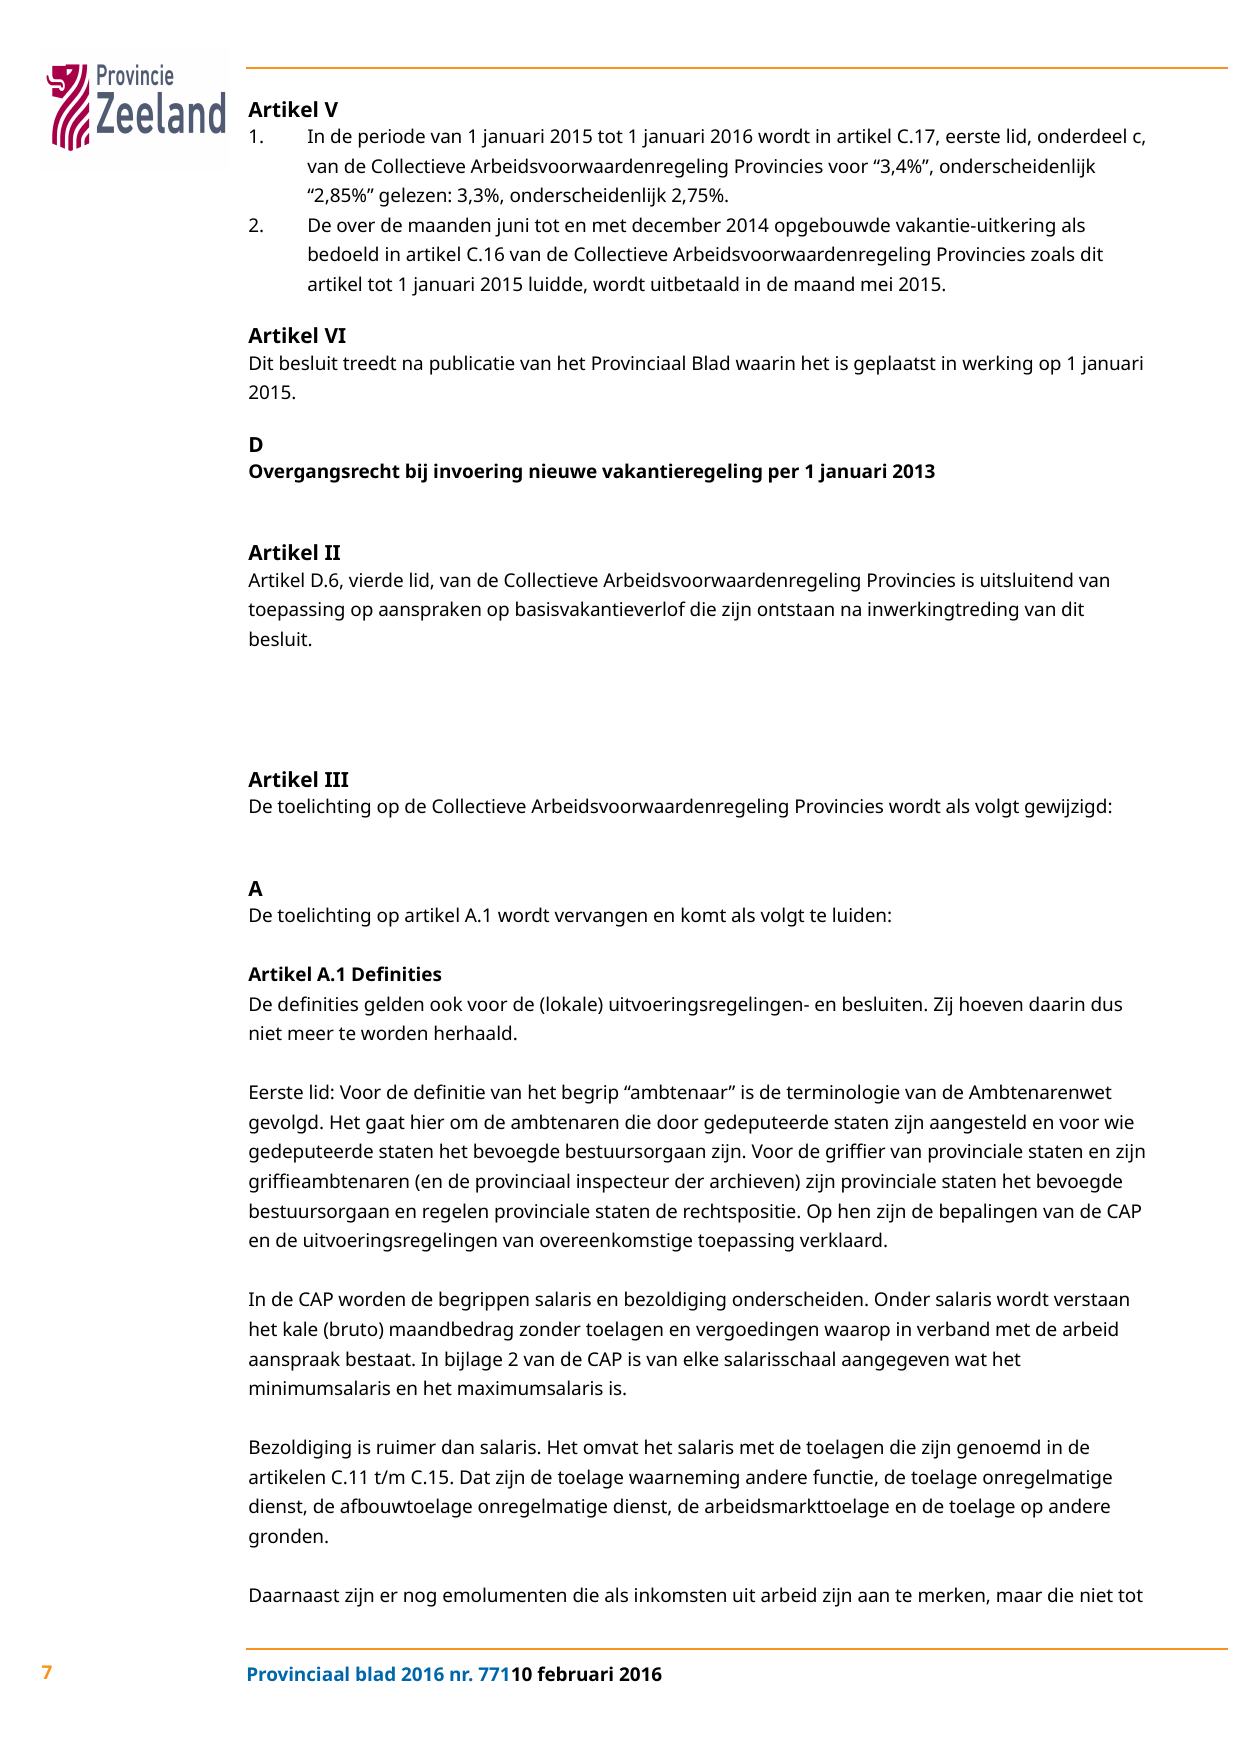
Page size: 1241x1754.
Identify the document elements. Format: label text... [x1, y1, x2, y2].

text Artikel VI [248, 322, 1152, 350]
text In de CAP worden de begrippen salaris en bezoldiging onderscheiden. Onder salaris wordt verstaan het kale (bruto) maandbedrag zonder toelagen en vergoedingen waarop in verband met de arbeid aanspraak bestaat. In bijlage 2 van de CAP is van elke salarisschaal aangegeven wat het minimumsalaris en het maximumsalaris is. [248, 1287, 1152, 1401]
text Dit besluit treedt na publicatie van het Provinciaal Blad waarin het is geplaatst in werking op 1 januari 2015. [248, 350, 1152, 405]
text Eerste lid: Voor de definitie van het begrip “ambtenaar” is de terminologie van de Ambtenarenwet gevolgd. Het gaat hier om de ambtenaren die door gedeputeerde staten zijn aangesteld en voor wie gedeputeerde staten het bevoegde bestuursorgaan zijn. Voor de griffier van provinciale staten en zijn griffieambtenaren (en de provinciaal inspecteur der archieven) zijn provinciale staten het bevoegde bestuursorgaan en regelen provinciale staten de rechtspositie. Op hen zijn de bepalingen van de CAP en de uitvoeringsregelingen van overeenkomstige toepassing verklaard. [248, 1079, 1152, 1253]
text Overgangsrecht bij invoering nieuwe vakantieregeling per 1 januari 2013 [248, 458, 1152, 484]
text Bezoldiging is ruimer dan salaris. Het omvat het salaris met de toelagen die zijn genoemd in de artikelen C.11 t/m C.15. Dat zijn de toelage waarneming andere functie, de toelage onregelmatige dienst, de afbouwtoelage onregelmatige dienst, de arbeidsmarkttoelage en de toelage op andere gronden. [248, 1434, 1152, 1549]
text Daarnaast zijn er nog emolumenten die als inkomsten uit arbeid zijn aan te merken, maar die niet tot [248, 1582, 1152, 1608]
text Artikel II [248, 538, 1152, 567]
text De toelichting op de Collectieve Arbeidsvoorwaardenregeling Provincies wordt als volgt gewijzigd: [248, 794, 1152, 819]
text D [248, 430, 1152, 458]
list In de periode van 1 januari 2015 tot 1 januari 2016 wordt in artikel C.17, eerste lid, onderdeel c, van de Collectieve Arbeidsvoorwaardenregeling Provincies voor “3,4%”, onderscheidenlijk “2,85%” gelezen: 3,3%, onderscheidenlijk 2,75%. [248, 123, 1152, 208]
text De toelichting op artikel A.1 wordt vervangen en komt als volgt te luiden: [248, 902, 1152, 928]
text A [248, 874, 1152, 902]
text Artikel A.1 Definities [248, 961, 1152, 987]
text Artikel III [248, 765, 1152, 794]
text Artikel V [248, 95, 1152, 123]
text De definities gelden ook voor de (lokale) uitvoeringsregelingen- en besluiten. Zij hoeven daarin dus niet meer te worden herhaald. [248, 991, 1152, 1046]
text Artikel D.6, vierde lid, van de Collectieve Arbeidsvoorwaardenregeling Provincies is uitsluitend van toepassing op aanspraken op basisvakantieverlof die zijn ontstaan na inwerkingtreding van dit besluit. [248, 567, 1152, 652]
picture [41, 47, 231, 172]
list De over de maanden juni tot en met december 2014 opgebouwde vakantie-uitkering als bedoeld in artikel C.16 van de Collectieve Arbeidsvoorwaardenregeling Provincies zoals dit artikel tot 1 januari 2015 luidde, wordt uitbetaald in de maand mei 2015. [248, 212, 1152, 297]
